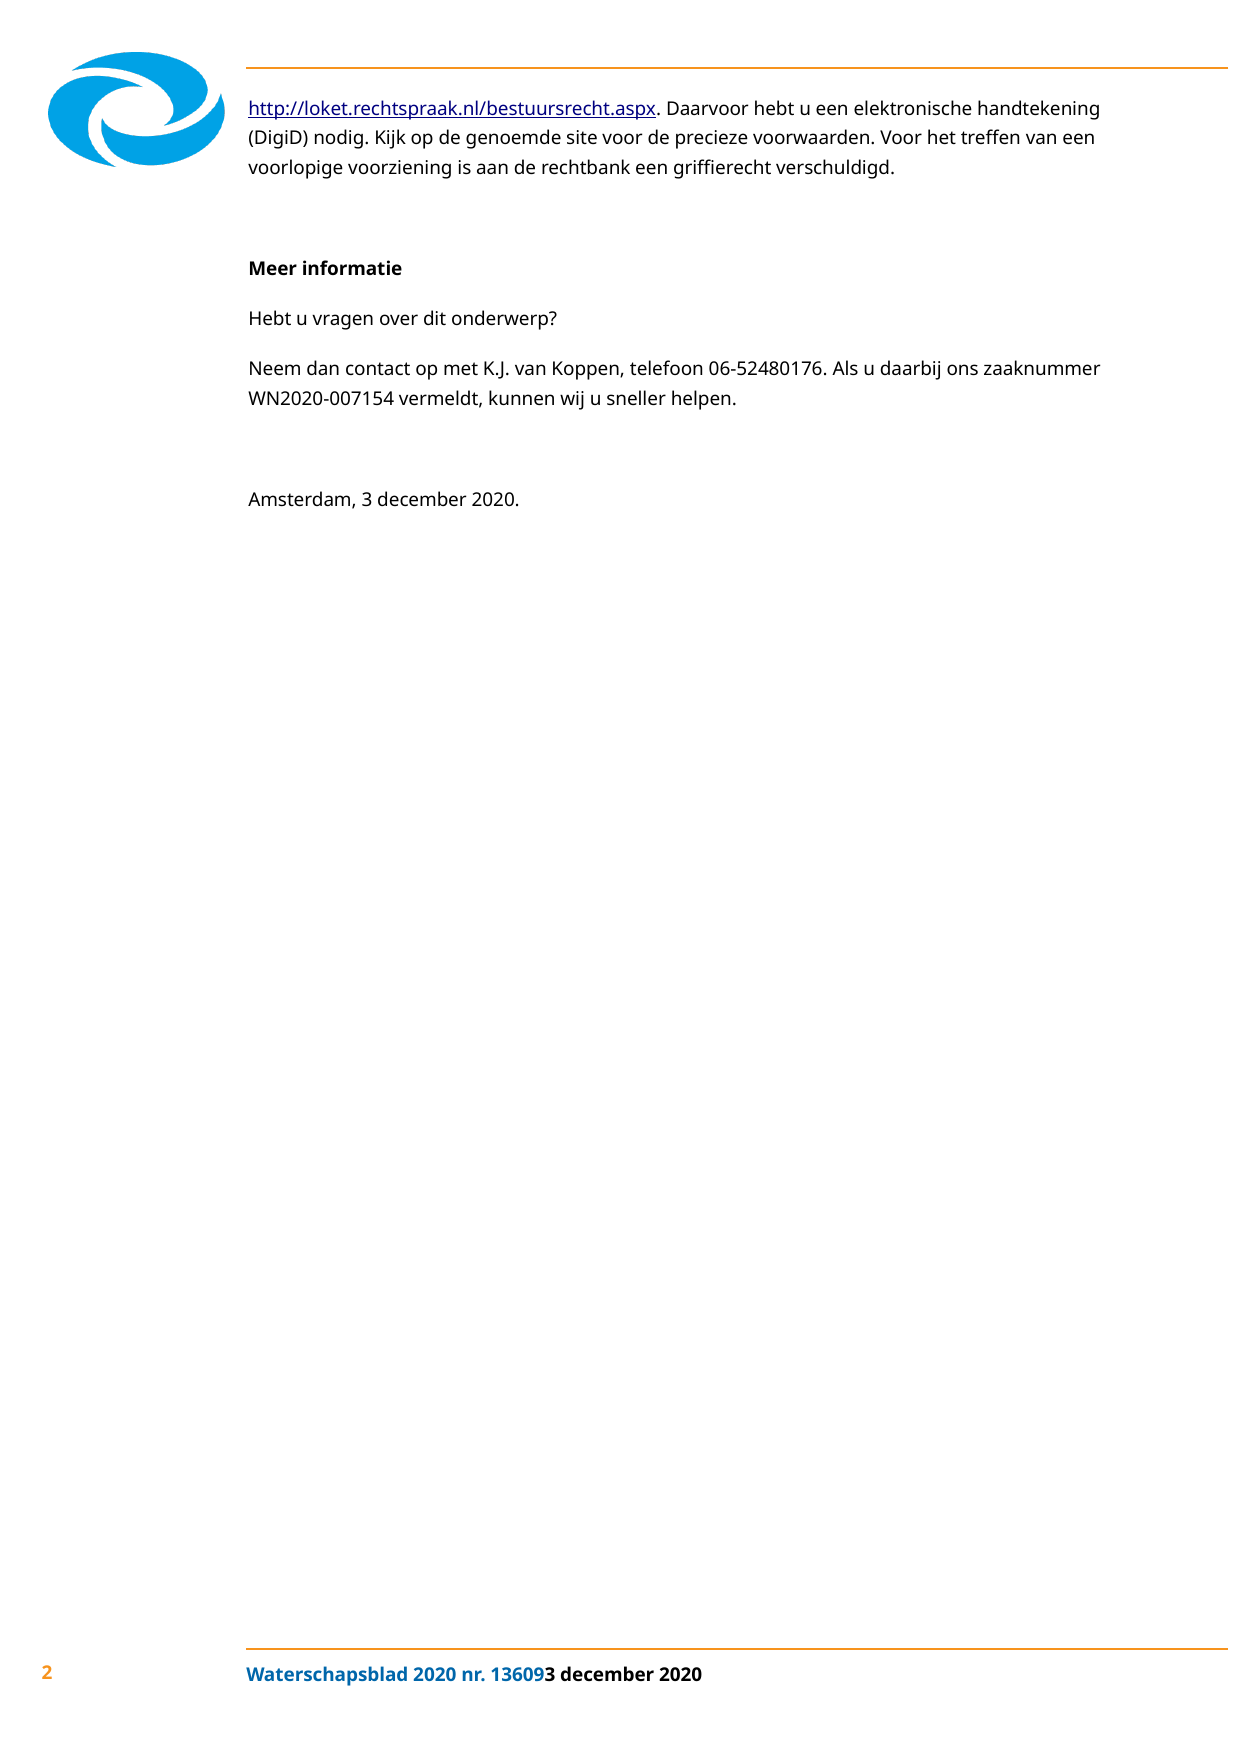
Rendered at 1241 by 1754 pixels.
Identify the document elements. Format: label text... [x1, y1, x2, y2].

text http://loket.rechtspraak.nl/bestuursrecht.aspx. Daarvoor hebt u een elektronische handtekening (DigiD) nodig. Kijk op de genoemde site voor de precieze voorwaarden. Voor het treffen van een voorlopige voorziening is aan de rechtbank een griffierecht verschuldigd. [248, 95, 1152, 180]
picture [41, 47, 231, 172]
text Neem dan contact op met K.J. van Koppen, telefoon 06-52480176. Als u daarbij ons zaaknummer WN2020-007154 vermeldt, kunnen wij u sneller helpen. [248, 356, 1152, 411]
text Hebt u vragen over dit onderwerp? [248, 305, 1152, 331]
text Meer informatie [248, 255, 1152, 281]
text Amsterdam, 3 december 2020. [248, 486, 1152, 512]
